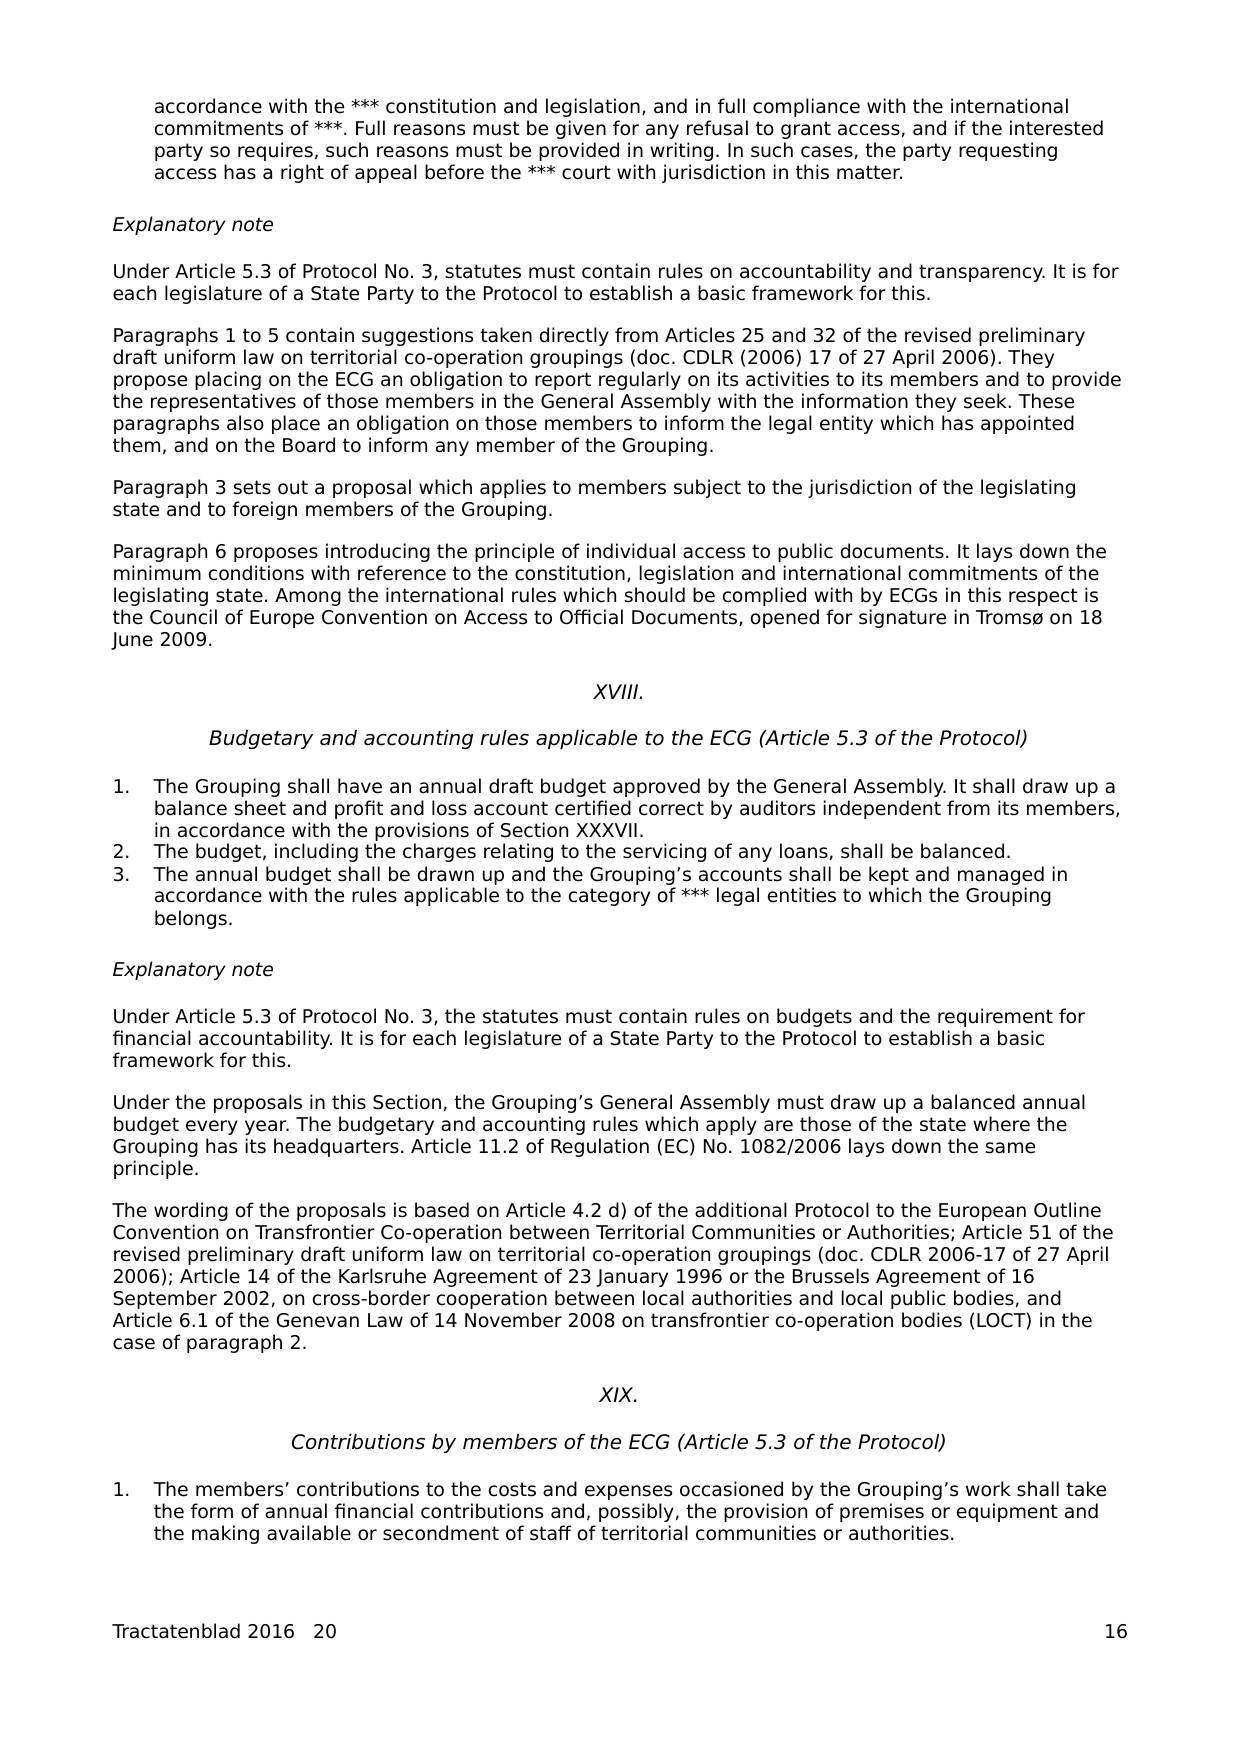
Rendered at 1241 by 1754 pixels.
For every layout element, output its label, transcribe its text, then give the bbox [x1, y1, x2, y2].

text Under Article 5.3 of Protocol No. 3, the statutes must contain rules on budgets and the requirement for financial accountability. It is for each legislature of a State Party to the Protocol to establish a basic framework for this. [112, 1006, 1128, 1072]
subtitle Explanatory note [112, 959, 1128, 981]
text Under the proposals in this Section, the Grouping’s General Assembly must draw up a balanced annual budget every year. The budgetary and accounting rules which apply are those of the state where the Grouping has its headquarters. Article 11.2 of Regulation (EC) No. 1082/2006 lays down the same principle. [112, 1092, 1128, 1180]
text Under Article 5.3 of Protocol No. 3, statutes must contain rules on accountability and transparency. It is for each legislature of a State Party to the Protocol to establish a basic framework for this. [112, 261, 1128, 305]
text 2. The budget, including the charges relating to the servicing of any loans, shall be balanced. [112, 841, 1128, 863]
text Paragraph 3 sets out a proposal which applies to members subject to the jurisdiction of the legislating state and to foreign members of the Grouping. [112, 477, 1128, 521]
subtitle Explanatory note [112, 214, 1128, 236]
text 1. The members’ contributions to the costs and expenses occasioned by the Grouping’s work shall take the form of annual financial contributions and, possibly, the provision of premises or equipment and the making available or secondment of staff of territorial communities or authorities. [112, 1479, 1128, 1545]
text Paragraphs 1 to 5 contain suggestions taken directly from Articles 25 and 32 of the revised preliminary draft uniform law on territorial co-operation groupings (doc. CDLR (2006) 17 of 27 April 2006). They propose placing on the ECG an obligation to report regularly on its activities to its members and to provide the representatives of those members in the General Assembly with the information they seek. These paragraphs also place an obligation on those members to inform the legal entity which has appointed them, and on the Board to inform any member of the Grouping. [112, 325, 1128, 457]
text 1. The Grouping shall have an annual draft budget approved by the General Assembly. It shall draw up a balance sheet and profit and loss account certified correct by auditors independent from its members, in accordance with the provisions of Section XXXVII. [112, 776, 1128, 841]
subtitle XIX. Contributions by members of the ECG (Article 5.3 of the Protocol) [112, 1384, 1128, 1454]
subtitle XVIII. Budgetary and accounting rules applicable to the ECG (Article 5.3 of the Protocol) [112, 681, 1128, 751]
text Paragraph 6 proposes introducing the principle of individual access to public documents. It lays down the minimum conditions with reference to the constitution, legislation and international commitments of the legislating state. Among the international rules which should be complied with by ECGs in this respect is the Council of Europe Convention on Access to Official Documents, opened for signature in Tromsø on 18 June 2009. [112, 541, 1128, 651]
text 3. The annual budget shall be drawn up and the Grouping’s accounts shall be kept and managed in accordance with the rules applicable to the category of *** legal entities to which the Grouping belongs. [112, 863, 1128, 929]
text accordance with the *** constitution and legislation, and in full compliance with the international commitments of ***. Full reasons must be given for any refusal to grant access, and if the interested party so requires, such reasons must be provided in writing. In such cases, the party requesting access has a right of appeal before the *** court with jurisdiction in this matter. [112, 96, 1128, 184]
text The wording of the proposals is based on Article 4.2 d) of the additional Protocol to the European Outline Convention on Transfrontier Co-operation between Territorial Communities or Authorities; Article 51 of the revised preliminary draft uniform law on territorial co-operation groupings (doc. CDLR 2006-17 of 27 April 2006); Article 14 of the Karlsruhe Agreement of 23 January 1996 or the Brussels Agreement of 16 September 2002, on cross-border cooperation between local authorities and local public bodies, and Article 6.1 of the Genevan Law of 14 November 2008 on transfrontier co-operation bodies (LOCT) in the case of paragraph 2. [112, 1200, 1128, 1354]
